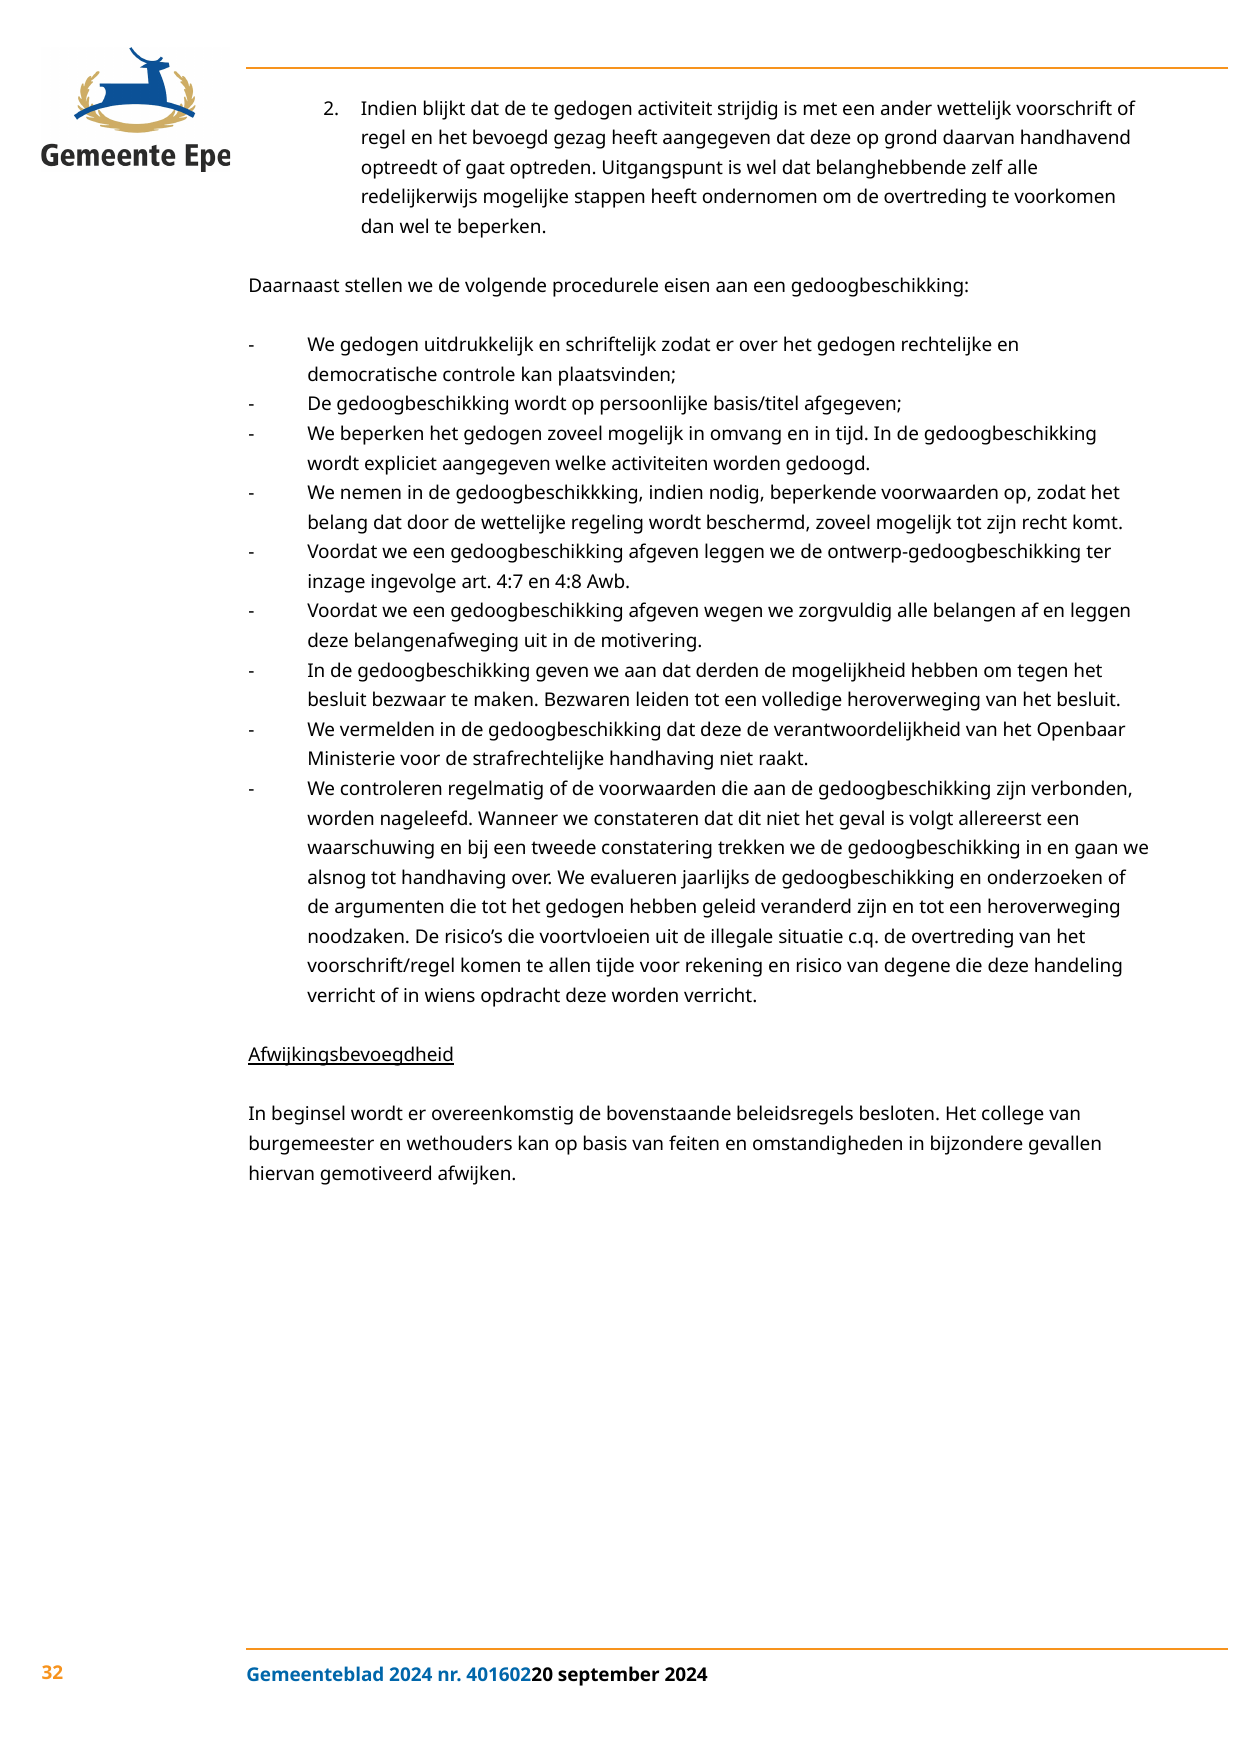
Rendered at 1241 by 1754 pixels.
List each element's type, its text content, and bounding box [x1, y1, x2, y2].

list We nemen in de gedoogbeschikkking, indien nodig, beperkende voorwaarden op, zodat het belang dat door de wettelijke regeling wordt beschermd, zoveel mogelijk tot zijn recht komt. [248, 479, 1152, 535]
list In de gedoogbeschikking geven we aan dat derden de mogelijkheid hebben om tegen het besluit bezwaar te maken. Bezwaren leiden tot een volledige heroverweging van het besluit. [248, 657, 1152, 712]
list We gedogen uitdrukkelijk en schriftelijk zodat er over het gedogen rechtelijke en democratische controle kan plaatsvinden; [248, 331, 1152, 387]
list Voordat we een gedoogbeschikking afgeven wegen we zorgvuldig alle belangen af en leggen deze belangenafweging uit in de motivering. [248, 598, 1152, 653]
list We vermelden in de gedoogbeschikking dat deze de verantwoordelijkheid van het Openbaar Ministerie voor de strafrechtelijke handhaving niet raakt. [248, 716, 1152, 771]
list We controleren regelmatig of de voorwaarden die aan de gedoogbeschikking zijn verbonden, worden nageleefd. Wanneer we constateren dat dit niet het geval is volgt allereerst een waarschuwing en bij een tweede constatering trekken we de gedoogbeschikking in en gaan we alsnog tot handhaving over. We evalueren jaarlijks de gedoogbeschikking en onderzoeken of de argumenten die tot het gedogen hebben geleid veranderd zijn en tot een heroverweging noodzaken. De risico’s die voortvloeien uit de illegale situatie c.q. de overtreding van het voorschrift/regel komen te allen tijde voor rekening en risico van degene die deze handeling verricht of in wiens opdracht deze worden verricht. [248, 775, 1152, 1008]
list Voordat we een gedoogbeschikking afgeven leggen we de ontwerp-gedoogbeschikking ter inzage ingevolge art. 4:7 en 4:8 Awb. [248, 538, 1152, 594]
text In beginsel wordt er overeenkomstig de bovenstaande beleidsregels besloten. Het college van burgemeester en wethouders kan op basis van feiten en omstandigheden in bijzondere gevallen hiervan gemotiveerd afwijken. [248, 1101, 1152, 1186]
text Daarnaast stellen we de volgende procedurele eisen aan een gedoogbeschikking: [248, 272, 1152, 298]
text Afwijkingsbevoegdheid [248, 1041, 1152, 1067]
list We beperken het gedogen zoveel mogelijk in omvang en in tijd. In de gedoogbeschikking wordt expliciet aangegeven welke activiteiten worden gedoogd. [248, 420, 1152, 476]
list De gedoogbeschikking wordt op persoonlijke basis/titel afgegeven; [248, 391, 1152, 416]
picture [41, 47, 231, 172]
list Indien blijkt dat de te gedogen activiteit strijdig is met een ander wettelijk voorschrift of regel en het bevoegd gezag heeft aangegeven dat deze op grond daarvan handhavend optreedt of gaat optreden. Uitgangspunt is wel dat belanghebbende zelf alle redelijkerwijs mogelijke stappen heeft ondernomen om de overtreding te voorkomen dan wel te beperken. [323, 95, 1152, 239]
